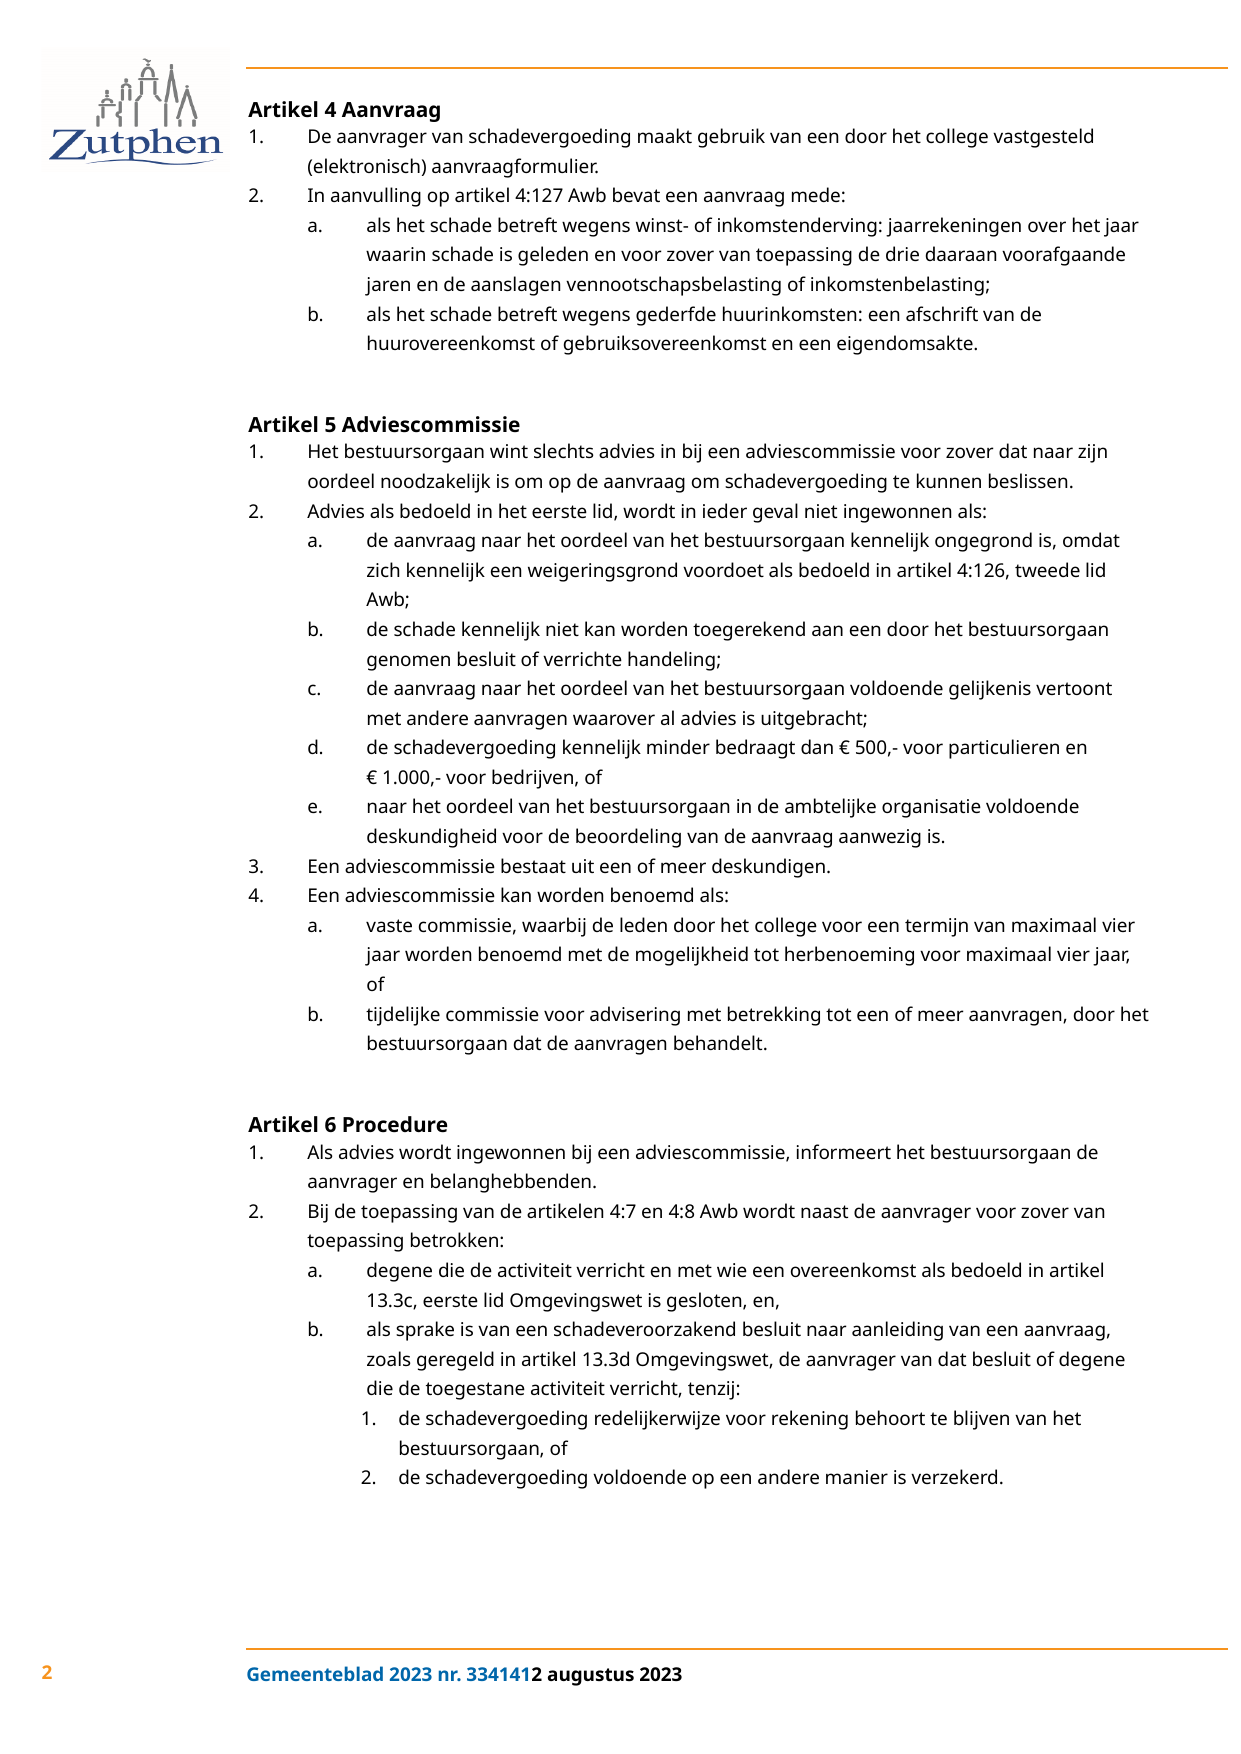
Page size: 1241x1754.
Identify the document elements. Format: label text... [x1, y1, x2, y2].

list vaste commissie, waarbij de leden door het college voor een termijn van maximaal vier jaar worden benoemd met de mogelijkheid tot herbenoeming voor maximaal vier jaar, of [307, 912, 1152, 997]
list De aanvrager van schadevergoeding maakt gebruik van een door het college vastgesteld (elektronisch) aanvraagformulier. [248, 123, 1152, 178]
list de aanvraag naar het oordeel van het bestuursorgaan voldoende gelijkenis vertoont met andere aanvragen waarover al advies is uitgebracht; [307, 675, 1152, 731]
list Een adviescommissie kan worden benoemd als: [248, 882, 1152, 908]
list de schadevergoeding voldoende op een andere manier is verzekerd. [361, 1464, 1152, 1490]
text Artikel 6 Procedure [248, 1110, 1152, 1139]
list als het schade betreft wegens gederfde huurinkomsten: een afschrift van de huurovereenkomst of gebruiksovereenkomst en een eigendomsakte. [307, 301, 1152, 356]
list degene die de activiteit verricht en met wie een overeenkomst als bedoeld in artikel 13.3c, eerste lid Omgevingswet is gesloten, en, [307, 1257, 1152, 1312]
list als sprake is van een schadeveroorzakend besluit naar aanleiding van een aanvraag, zoals geregeld in artikel 13.3d Omgevingswet, de aanvrager van dat besluit of degene die de toegestane activiteit verricht, tenzij: [307, 1316, 1152, 1401]
list de schadevergoeding kennelijk minder bedraagt dan € 500,- voor particulieren en € 1.000,- voor bedrijven, of [307, 734, 1152, 790]
list als het schade betreft wegens winst- of inkomstenderving: jaarrekeningen over het jaar waarin schade is geleden en voor zover van toepassing de drie daaraan voorafgaande jaren en de aanslagen vennootschapsbelasting of inkomstenbelasting; [307, 212, 1152, 297]
text Artikel 4 Aanvraag [248, 95, 1152, 123]
list de aanvraag naar het oordeel van het bestuursorgaan kennelijk ongegrond is, omdat zich kennelijk een weigeringsgrond voordoet als bedoeld in artikel 4:126, tweede lid Awb; [307, 527, 1152, 612]
list Het bestuursorgaan wint slechts advies in bij een adviescommissie voor zover dat naar zijn oordeel noodzakelijk is om op de aanvraag om schadevergoeding te kunnen beslissen. [248, 439, 1152, 494]
list de schade kennelijk niet kan worden toegerekend aan een door het bestuursorgaan genomen besluit of verrichte handeling; [307, 616, 1152, 672]
list Als advies wordt ingewonnen bij een adviescommissie, informeert het bestuursorgaan de aanvrager en belanghebbenden. [248, 1139, 1152, 1194]
list de schadevergoeding redelijkerwijze voor rekening behoort te blijven van het bestuursorgaan, of [361, 1405, 1152, 1460]
list Bij de toepassing van de artikelen 4:7 en 4:8 Awb wordt naast de aanvrager voor zover van toepassing betrokken: [248, 1198, 1152, 1253]
list Advies als bedoeld in het eerste lid, wordt in ieder geval niet ingewonnen als: [248, 498, 1152, 524]
text Artikel 5 Adviescommissie [248, 410, 1152, 439]
list naar het oordeel van het bestuursorgaan in de ambtelijke organisatie voldoende deskundigheid voor de beoordeling van de aanvraag aanwezig is. [307, 794, 1152, 849]
list Een adviescommissie bestaat uit een of meer deskundigen. [248, 853, 1152, 879]
list tijdelijke commissie voor advisering met betrekking tot een of meer aanvragen, door het bestuursorgaan dat de aanvragen behandelt. [307, 1001, 1152, 1056]
picture [41, 47, 231, 172]
list In aanvulling op artikel 4:127 Awb bevat een aanvraag mede: [248, 182, 1152, 208]
